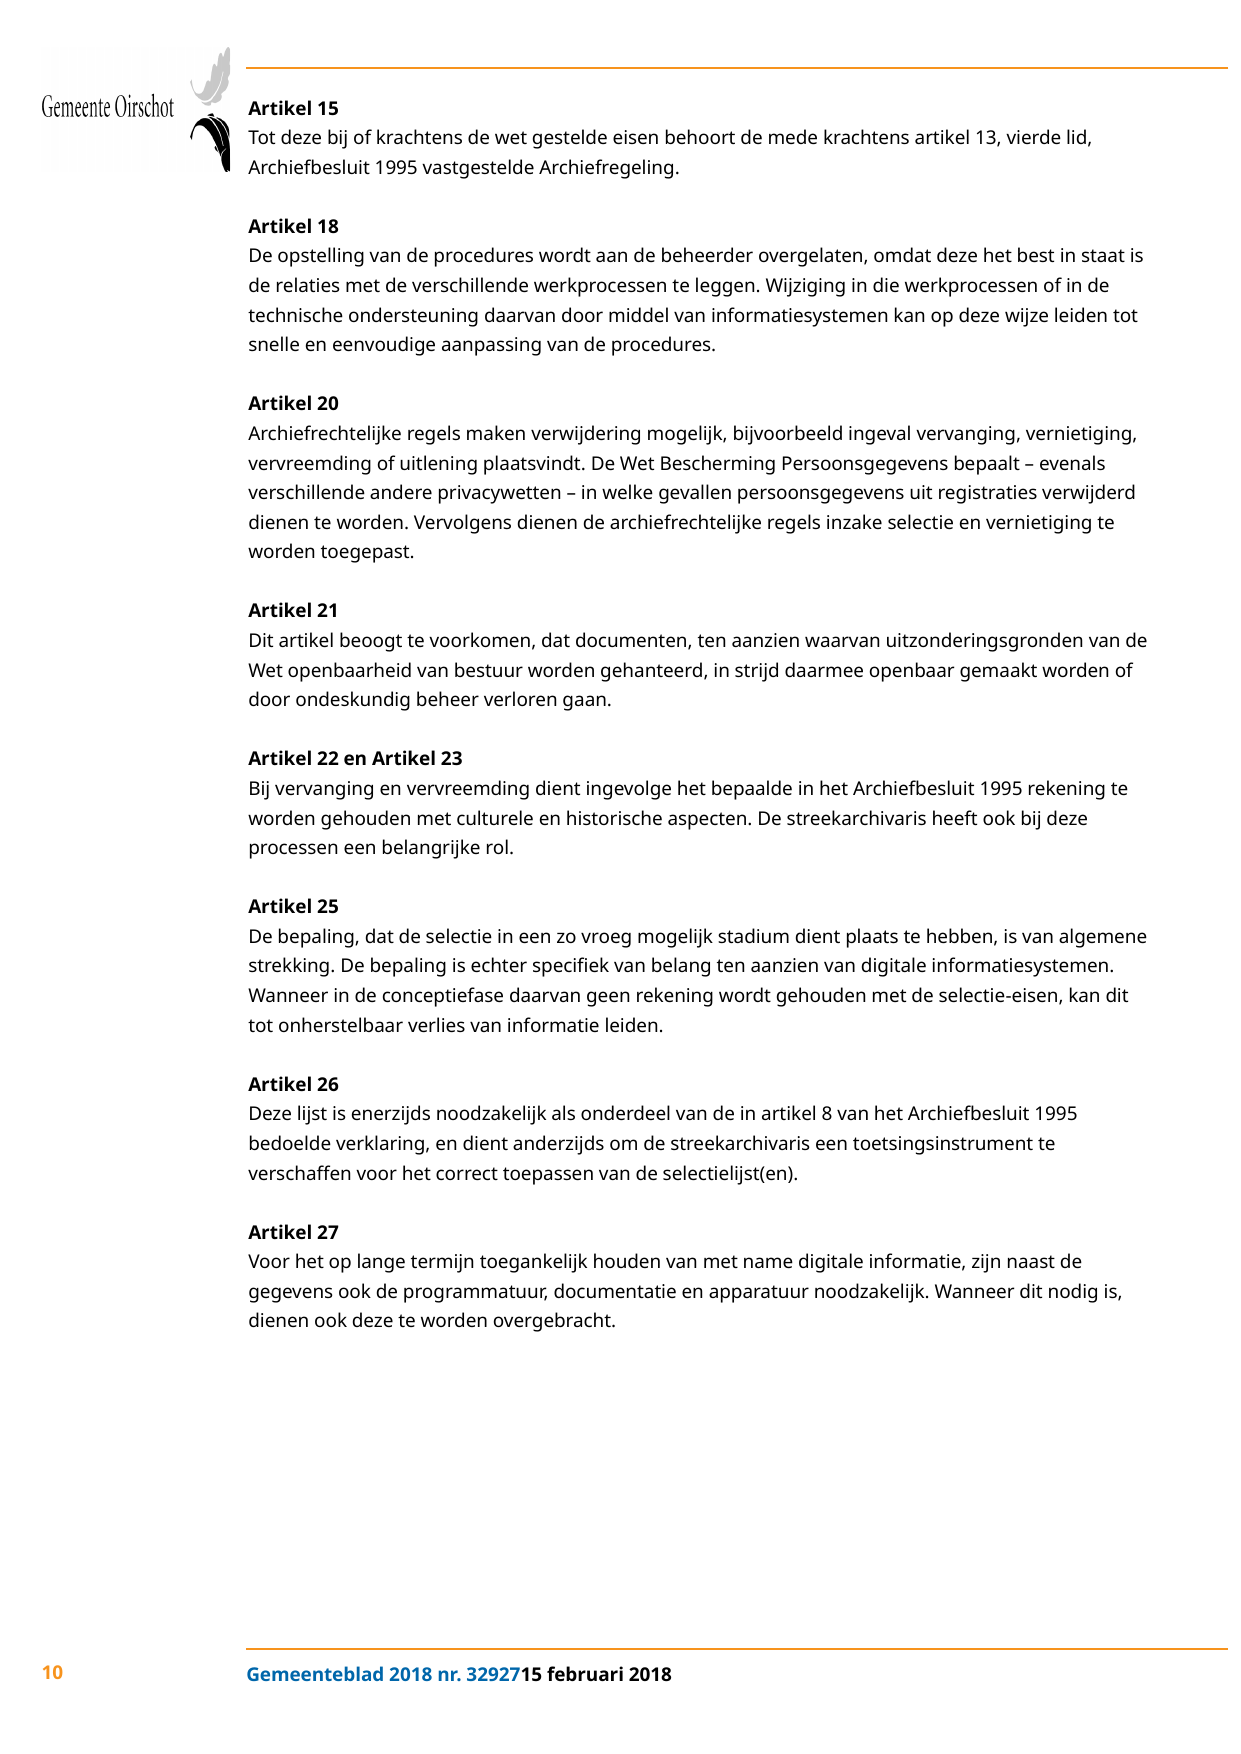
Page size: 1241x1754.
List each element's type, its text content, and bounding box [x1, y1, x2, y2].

text Artikel 26 [248, 1071, 1152, 1097]
text Artikel 22 en Artikel 23 [248, 746, 1152, 771]
text De bepaling, dat de selectie in een zo vroeg mogelijk stadium dient plaats te hebben, is van algemene strekking. De bepaling is echter specifiek van belang ten aanzien van digitale informatiesystemen. Wanneer in de conceptiefase daarvan geen rekening wordt gehouden met de selectie‑eisen, kan dit tot onherstelbaar verlies van informatie leiden. [248, 923, 1152, 1038]
text Voor het op lange termijn toegankelijk houden van met name digitale informatie, zijn naast de gegevens ook de programmatuur, documentatie en apparatuur noodzakelijk. Wanneer dit nodig is, dienen ook deze te worden overgebracht. [248, 1248, 1152, 1333]
text Artikel 21 [248, 598, 1152, 623]
text Tot deze bij of krachtens de wet gestelde eisen behoort de mede krachtens artikel 13, vierde lid, Archiefbesluit 1995 vastgestelde Archiefregeling. [248, 124, 1152, 180]
picture [41, 47, 231, 172]
text Deze lijst is enerzijds noodzakelijk als onderdeel van de in artikel 8 van het Archiefbesluit 1995 bedoelde verklaring, en dient anderzijds om de streekarchivaris een toetsingsinstrument te verschaffen voor het correct toepassen van de selectielijst(en). [248, 1101, 1152, 1186]
text De opstelling van de procedures wordt aan de beheerder overgelaten, omdat deze het best in staat is de relaties met de verschillende werkprocessen te leggen. Wijziging in die werkprocessen of in de technische ondersteuning daarvan door middel van informatiesystemen kan op deze wijze leiden tot snelle en eenvoudige aanpassing van de procedures. [248, 243, 1152, 357]
text Bij vervanging en vervreemding dient ingevolge het bepaalde in het Archiefbesluit 1995 rekening te worden gehouden met culturele en historische aspecten. De streekarchivaris heeft ook bij deze processen een belangrijke rol. [248, 775, 1152, 860]
text Dit artikel beoogt te voorkomen, dat documenten, ten aanzien waarvan uitzonderingsgronden van de Wet openbaarheid van bestuur worden gehanteerd, in strijd daarmee openbaar gemaakt worden of door ondeskundig beheer verloren gaan. [248, 627, 1152, 712]
text Artikel 15 [248, 95, 1152, 121]
text Artikel 27 [248, 1219, 1152, 1245]
text Archiefrechtelijke regels maken verwijdering mogelijk, bijvoorbeeld ingeval vervanging, vernietiging, vervreemding of uitlening plaatsvindt. De Wet Bescherming Persoonsgegevens bepaalt – evenals verschillende andere privacywetten – in welke gevallen persoonsgegevens uit registraties verwijderd dienen te worden. Vervolgens dienen de archiefrechtelijke regels inzake selectie en vernietiging te worden toegepast. [248, 420, 1152, 564]
text Artikel 25 [248, 893, 1152, 919]
text Artikel 18 [248, 213, 1152, 239]
text Artikel 20 [248, 391, 1152, 416]
